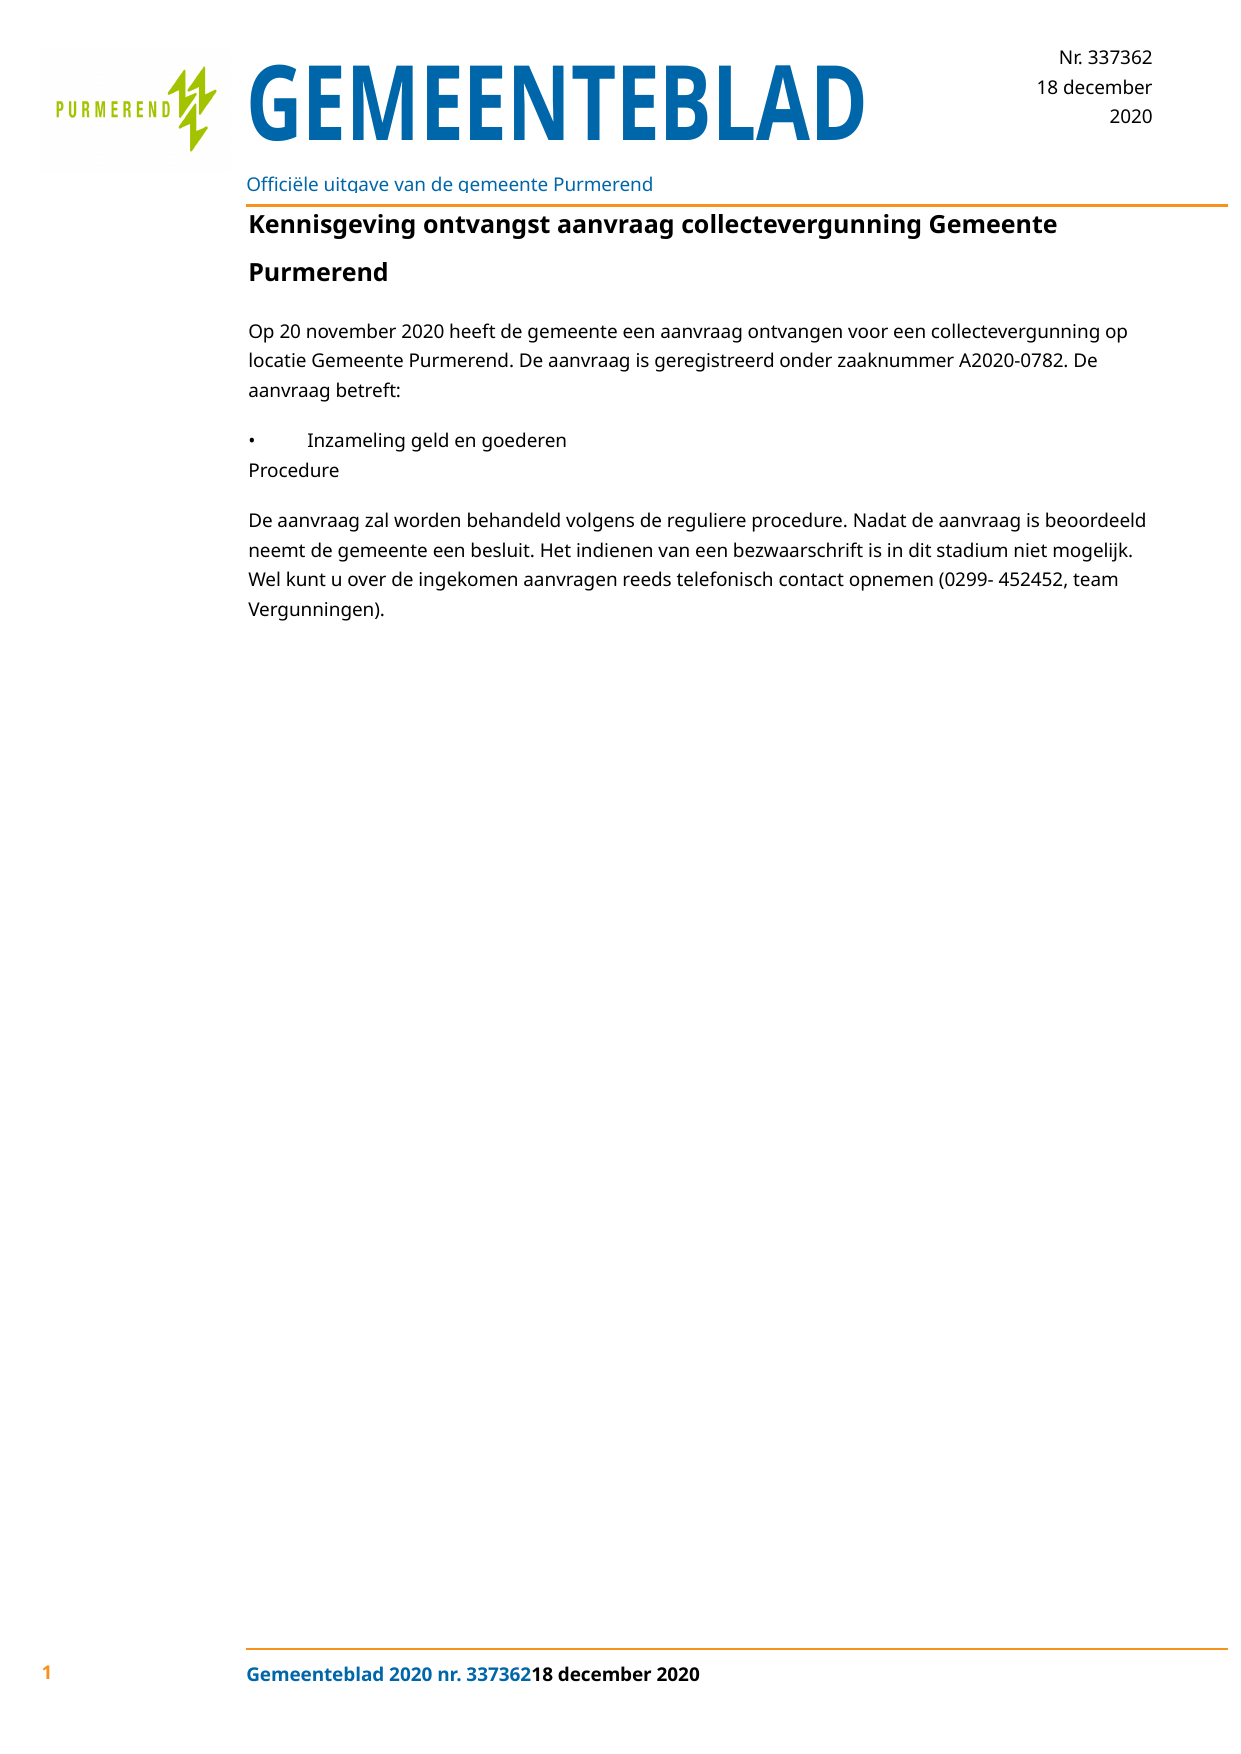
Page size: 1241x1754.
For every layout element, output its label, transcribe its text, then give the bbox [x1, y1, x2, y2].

text Op 20 november 2020 heeft de gemeente een aanvraag ontvangen voor een collectevergunning op locatie Gemeente Purmerend. De aanvraag is geregistreerd onder zaaknummer A2020-0782. De aanvraag betreft: [248, 318, 1152, 403]
text Procedure [248, 457, 1152, 483]
picture [41, 47, 231, 172]
text Kennisgeving ontvangst aanvraag collectevergunning Gemeente Purmerend [248, 207, 1152, 288]
list Inzameling geld en goederen [248, 427, 1152, 453]
text De aanvraag zal worden behandeld volgens de reguliere procedure. Nadat de aanvraag is beoordeeld neemt de gemeente een besluit. Het indienen van een bezwaarschrift is in dit stadium niet mogelijk. Wel kunt u over de ingekomen aanvragen reeds telefonisch contact opnemen (0299- 452452, team Vergunningen). [248, 507, 1152, 622]
